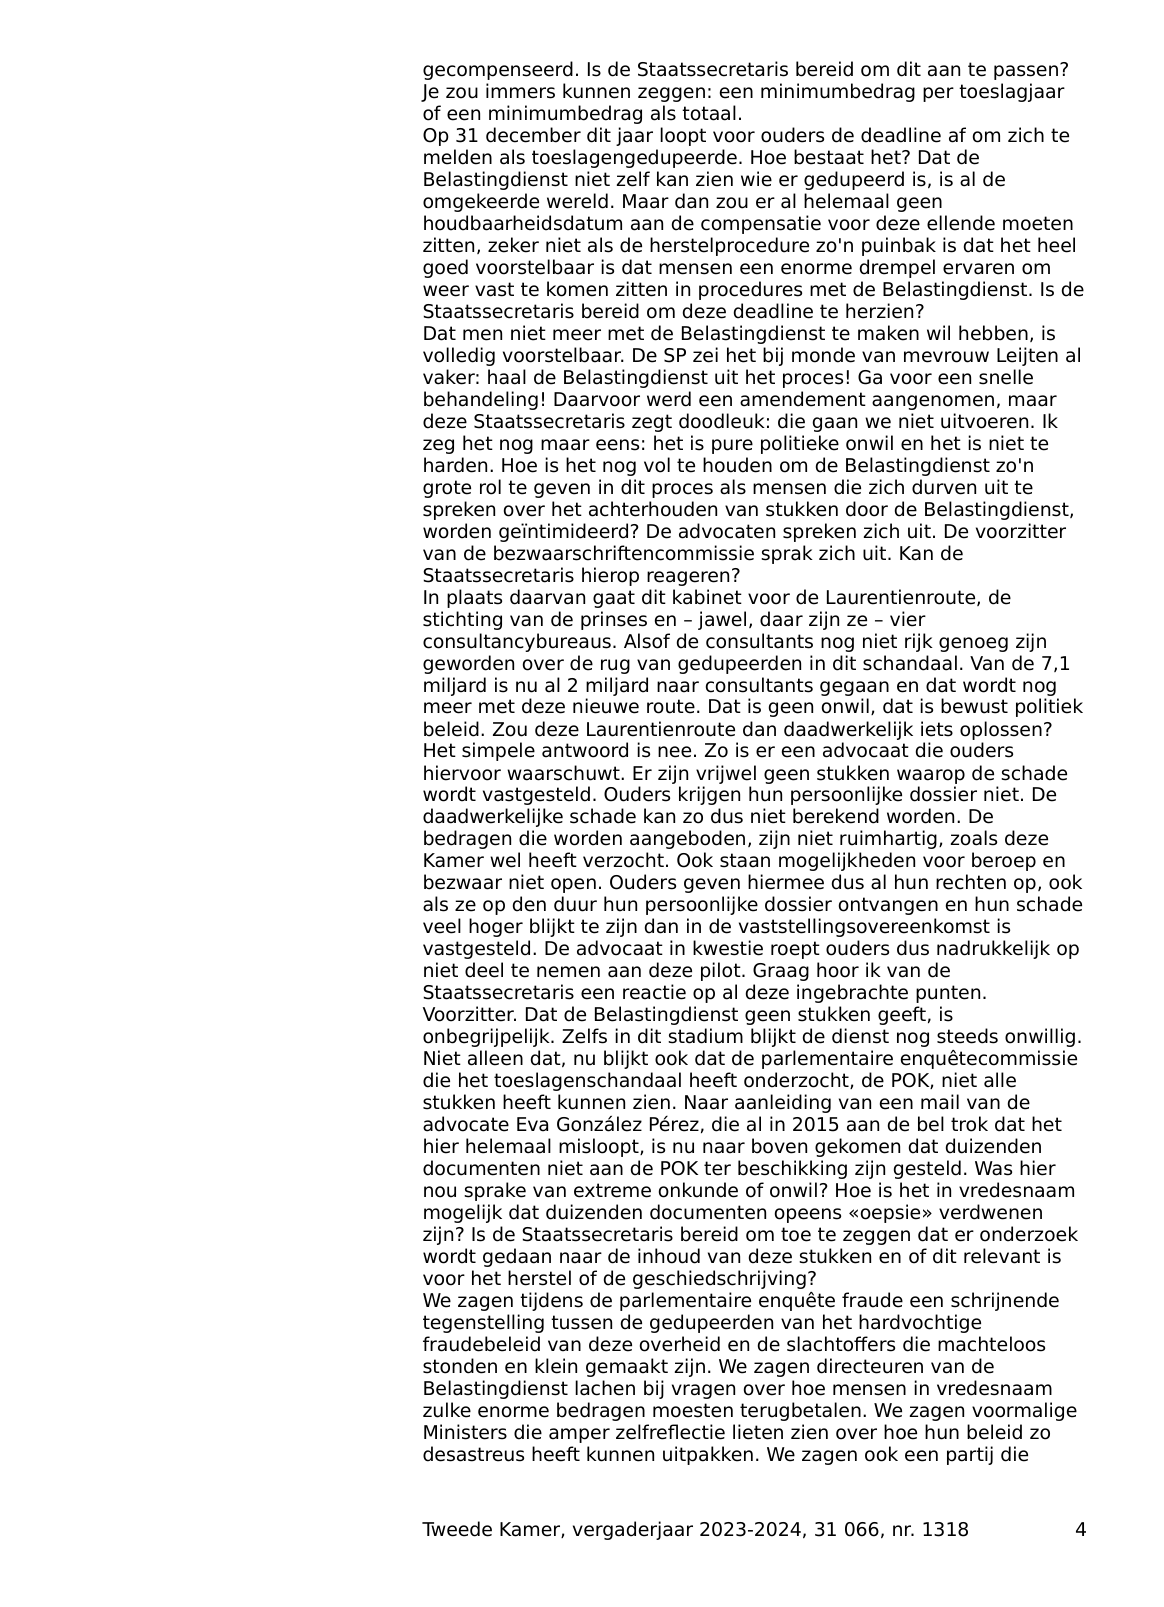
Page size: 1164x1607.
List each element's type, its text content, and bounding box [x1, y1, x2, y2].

text In plaats daarvan gaat dit kabinet voor de Laurentienroute, de stichting van de prinses en – jawel, daar zijn ze – vier consultancybureaus. Alsof de consultants nog niet rijk genoeg zijn geworden over de rug van gedupeerden in dit schandaal. Van de 7,1 miljard is nu al 2 miljard naar consultants gegaan en dat wordt nog meer met deze nieuwe route. Dat is geen onwil, dat is bewust politiek beleid. Zou deze Laurentienroute dan daadwerkelijk iets oplossen? Het simpele antwoord is nee. Zo is er een advocaat die ouders hiervoor waarschuwt. Er zijn vrijwel geen stukken waarop de schade wordt vastgesteld. Ouders krijgen hun persoonlijke dossier niet. De daadwerkelijke schade kan zo dus niet berekend worden. De bedragen die worden aangeboden, zijn niet ruimhartig, zoals deze Kamer wel heeft verzocht. Ook staan mogelijkheden voor beroep en bezwaar niet open. Ouders geven hiermee dus al hun rechten op, ook als ze op den duur hun persoonlijke dossier ontvangen en hun schade veel hoger blijkt te zijn dan in de vaststellingsovereenkomst is vastgesteld. De advocaat in kwestie roept ouders dus nadrukkelijk op niet deel te nemen aan deze pilot. Graag hoor ik van de Staatssecretaris een reactie op al deze ingebrachte punten. [422, 587, 1087, 1004]
text We zagen tijdens de parlementaire enquête fraude een schrijnende tegenstelling tussen de gedupeerden van het hardvochtige fraudebeleid van deze overheid en de slachtoffers die machteloos stonden en klein gemaakt zijn. We zagen directeuren van de Belastingdienst lachen bij vragen over hoe mensen in vredesnaam zulke enorme bedragen moesten terugbetalen. We zagen voormalige Ministers die amper zelfreflectie lieten zien over hoe hun beleid zo desastreus heeft kunnen uitpakken. We zagen ook een partij die [422, 1290, 1087, 1466]
text Op 31 december dit jaar loopt voor ouders de deadline af om zich te melden als toeslagengedupeerde. Hoe bestaat het? Dat de Belastingdienst niet zelf kan zien wie er gedupeerd is, is al de omgekeerde wereld. Maar dan zou er al helemaal geen houdbaarheidsdatum aan de compensatie voor deze ellende moeten zitten, zeker niet als de herstelprocedure zo'n puinbak is dat het heel goed voorstelbaar is dat mensen een enorme drempel ervaren om weer vast te komen zitten in procedures met de Belastingdienst. Is de Staatssecretaris bereid om deze deadline te herzien? [422, 125, 1087, 323]
text gecompenseerd. Is de Staatssecretaris bereid om dit aan te passen? Je zou immers kunnen zeggen: een minimumbedrag per toeslagjaar of een minimumbedrag als totaal. [422, 59, 1087, 125]
text Voorzitter. Dat de Belastingdienst geen stukken geeft, is onbegrijpelijk. Zelfs in dit stadium blijkt de dienst nog steeds onwillig. Niet alleen dat, nu blijkt ook dat de parlementaire enquêtecommissie die het toeslagenschandaal heeft onderzocht, de POK, niet alle stukken heeft kunnen zien. Naar aanleiding van een mail van de advocate Eva González Pérez, die al in 2015 aan de bel trok dat het hier helemaal misloopt, is nu naar boven gekomen dat duizenden documenten niet aan de POK ter beschikking zijn gesteld. Was hier nou sprake van extreme onkunde of onwil? Hoe is het in vredesnaam mogelijk dat duizenden documenten opeens «oepsie» verdwenen zijn? Is de Staatssecretaris bereid om toe te zeggen dat er onderzoek wordt gedaan naar de inhoud van deze stukken en of dit relevant is voor het herstel of de geschiedschrijving? [422, 1004, 1087, 1290]
text Dat men niet meer met de Belastingdienst te maken wil hebben, is volledig voorstelbaar. De SP zei het bij monde van mevrouw Leijten al vaker: haal de Belastingdienst uit het proces! Ga voor een snelle behandeling! Daarvoor werd een amendement aangenomen, maar deze Staatssecretaris zegt doodleuk: die gaan we niet uitvoeren. Ik zeg het nog maar eens: het is pure politieke onwil en het is niet te harden. Hoe is het nog vol te houden om de Belastingdienst zo'n grote rol te geven in dit proces als mensen die zich durven uit te spreken over het achterhouden van stukken door de Belastingdienst, worden geïntimideerd? De advocaten spreken zich uit. De voorzitter van de bezwaarschriftencommissie sprak zich uit. Kan de Staatssecretaris hierop reageren? [422, 323, 1087, 587]
